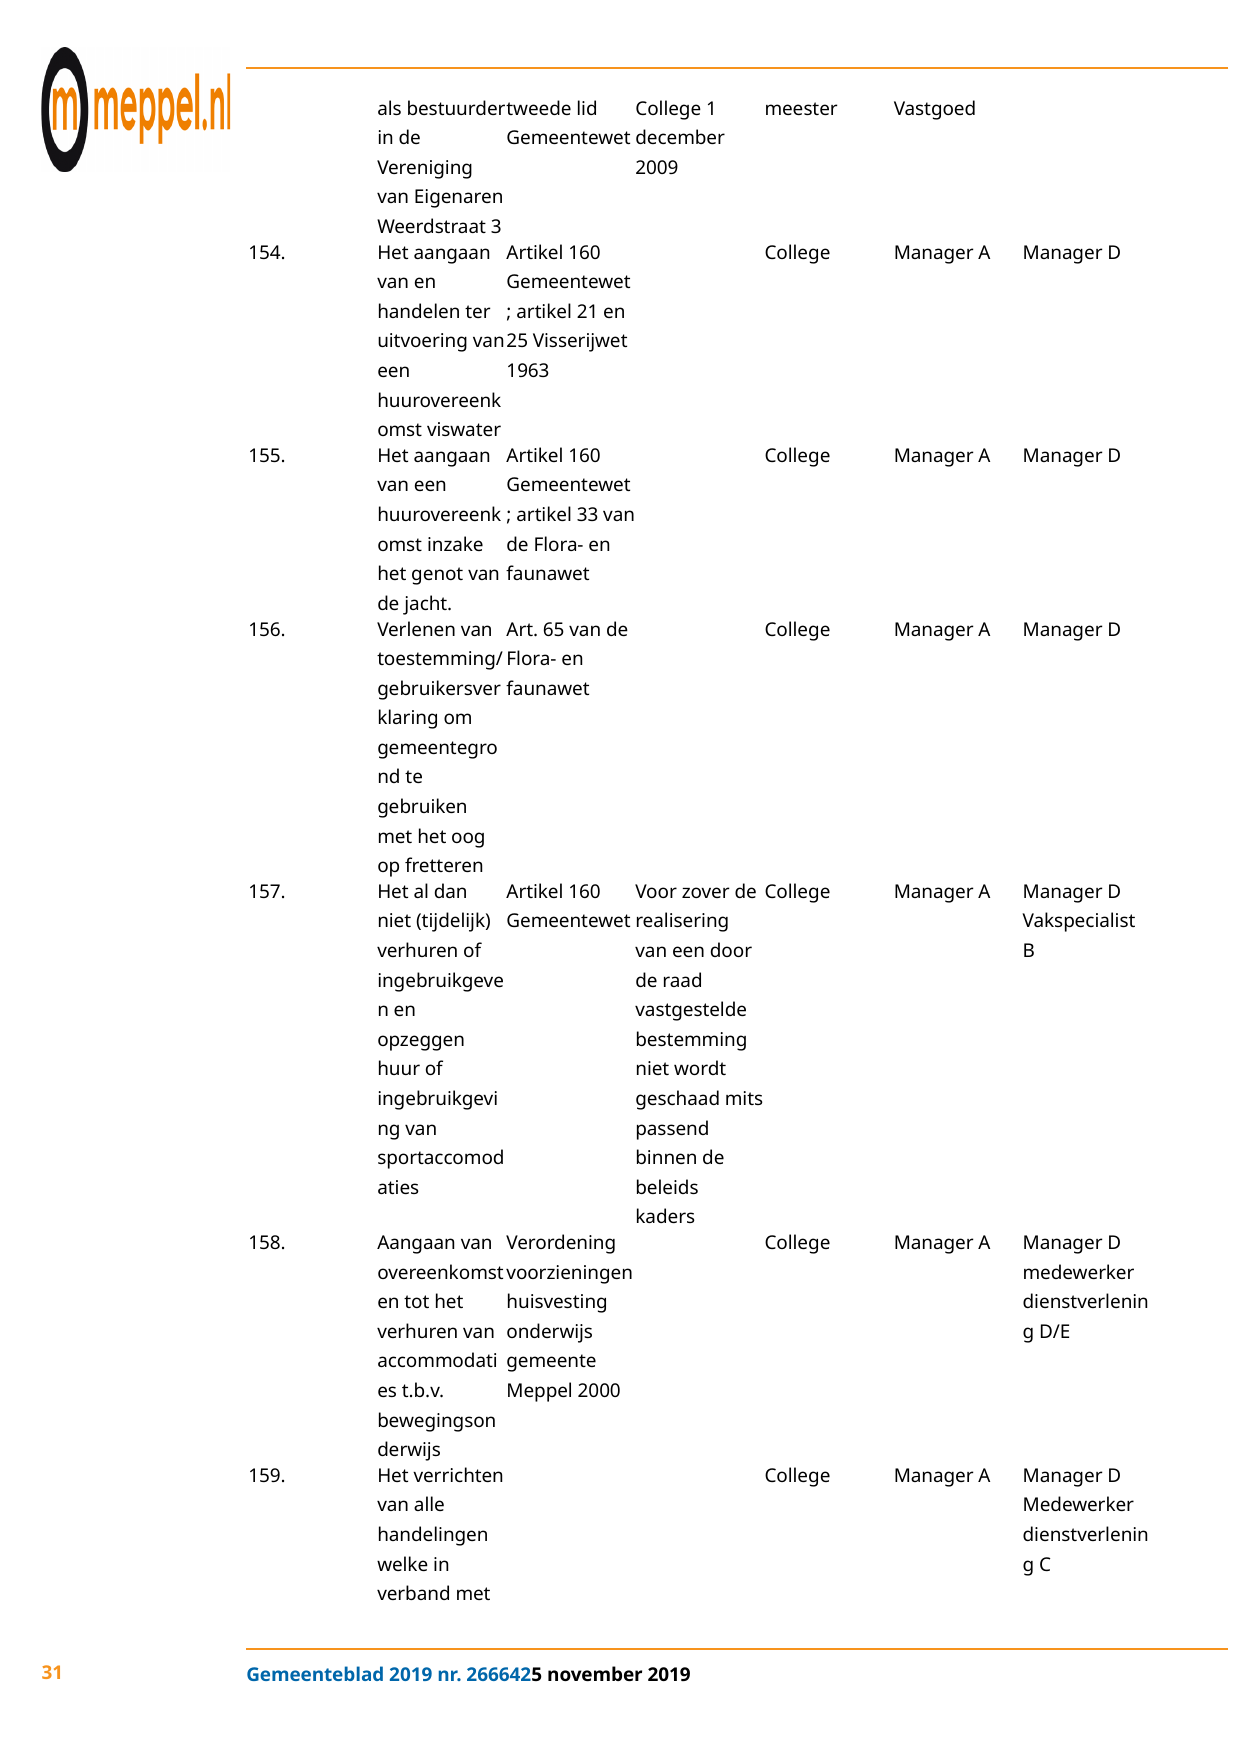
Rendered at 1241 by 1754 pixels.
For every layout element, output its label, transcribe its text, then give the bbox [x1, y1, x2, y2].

table_cell [635, 616, 764, 878]
table_cell [635, 239, 764, 442]
table_cell [635, 1229, 764, 1462]
table_cell [248, 95, 377, 239]
table_cell Aangaan van overeenkomsten tot het verhuren van accommodaties t.b.v. bewegingsonderwijs [377, 1229, 506, 1462]
table_cell Verordening voorzieningen huisvesting onderwijs gemeente Meppel 2000 [506, 1229, 635, 1462]
table_cell Artikel 160 Gemeentewet; artikel 33 van de Flora- en faunawet [506, 442, 635, 616]
table_cell 159. [248, 1462, 377, 1606]
table_cell College [764, 1229, 893, 1462]
table_cell Manager A [894, 442, 1022, 616]
table_cell Manager D [1023, 442, 1152, 616]
table_cell College [764, 616, 893, 878]
table_cell Voor zover de realisering van een door de raad vastgestelde bestemming niet wordt geschaad mits passend binnen de beleids kaders [635, 878, 764, 1229]
table_cell Artikel 160 Gemeentewet; artikel 21 en 25 Visserijwet 1963 [506, 239, 635, 442]
table_cell [506, 1462, 635, 1606]
table_cell Manager D Medewerker dienstverlening C [1023, 1462, 1152, 1606]
table_cell Manager A [894, 1462, 1022, 1606]
table_cell 156. [248, 616, 377, 878]
table_cell meester [764, 95, 893, 239]
table_cell tweede lid Gemeentewet [506, 95, 635, 239]
table_cell als bestuurder in de Vereniging van Eigenaren Weerdstraat 3 [377, 95, 506, 239]
picture [41, 47, 231, 172]
table_cell Manager A [894, 616, 1022, 878]
table_cell College [764, 239, 893, 442]
table_cell Manager D Vakspecialist B [1023, 878, 1152, 1229]
table_cell College [764, 1462, 893, 1606]
table_cell Manager A [894, 878, 1022, 1229]
table_cell 158. [248, 1229, 377, 1462]
table_cell [635, 442, 764, 616]
table_cell Het al dan niet (tijdelijk) verhuren of ingebruikgeven en opzeggen huur of ingebruikgeving van sportaccomodaties [377, 878, 506, 1229]
table_cell Manager D [1023, 616, 1152, 878]
table_cell Het aangaan van en handelen ter uitvoering van een huurovereenkomst viswater [377, 239, 506, 442]
table_cell 154. [248, 239, 377, 442]
table_cell Artikel 160 Gemeentewet [506, 878, 635, 1229]
table_cell 155. [248, 442, 377, 616]
table_cell Verlenen van toestemming/ gebruikersver klaring om gemeentegrond te gebruiken met het oog op fretteren [377, 616, 506, 878]
table_cell Manager D medewerker dienstverlening D/E [1023, 1229, 1152, 1462]
table_cell College 1 december 2009 [635, 95, 764, 239]
table_cell Manager D [1023, 239, 1152, 442]
table_cell Vastgoed [894, 95, 1022, 239]
table_cell Art. 65 van de Flora- en faunawet [506, 616, 635, 878]
table_cell 157. [248, 878, 377, 1229]
table_cell Manager A [894, 239, 1022, 442]
table_cell Het verrichten van alle handelingen welke in verband met [377, 1462, 506, 1606]
table_cell College [764, 878, 893, 1229]
table_cell [635, 1462, 764, 1606]
table_cell Het aangaan van een huurovereenkomst inzake het genot van de jacht. [377, 442, 506, 616]
table_cell College [764, 442, 893, 616]
table_cell [1023, 95, 1152, 239]
table_cell Manager A [894, 1229, 1022, 1462]
